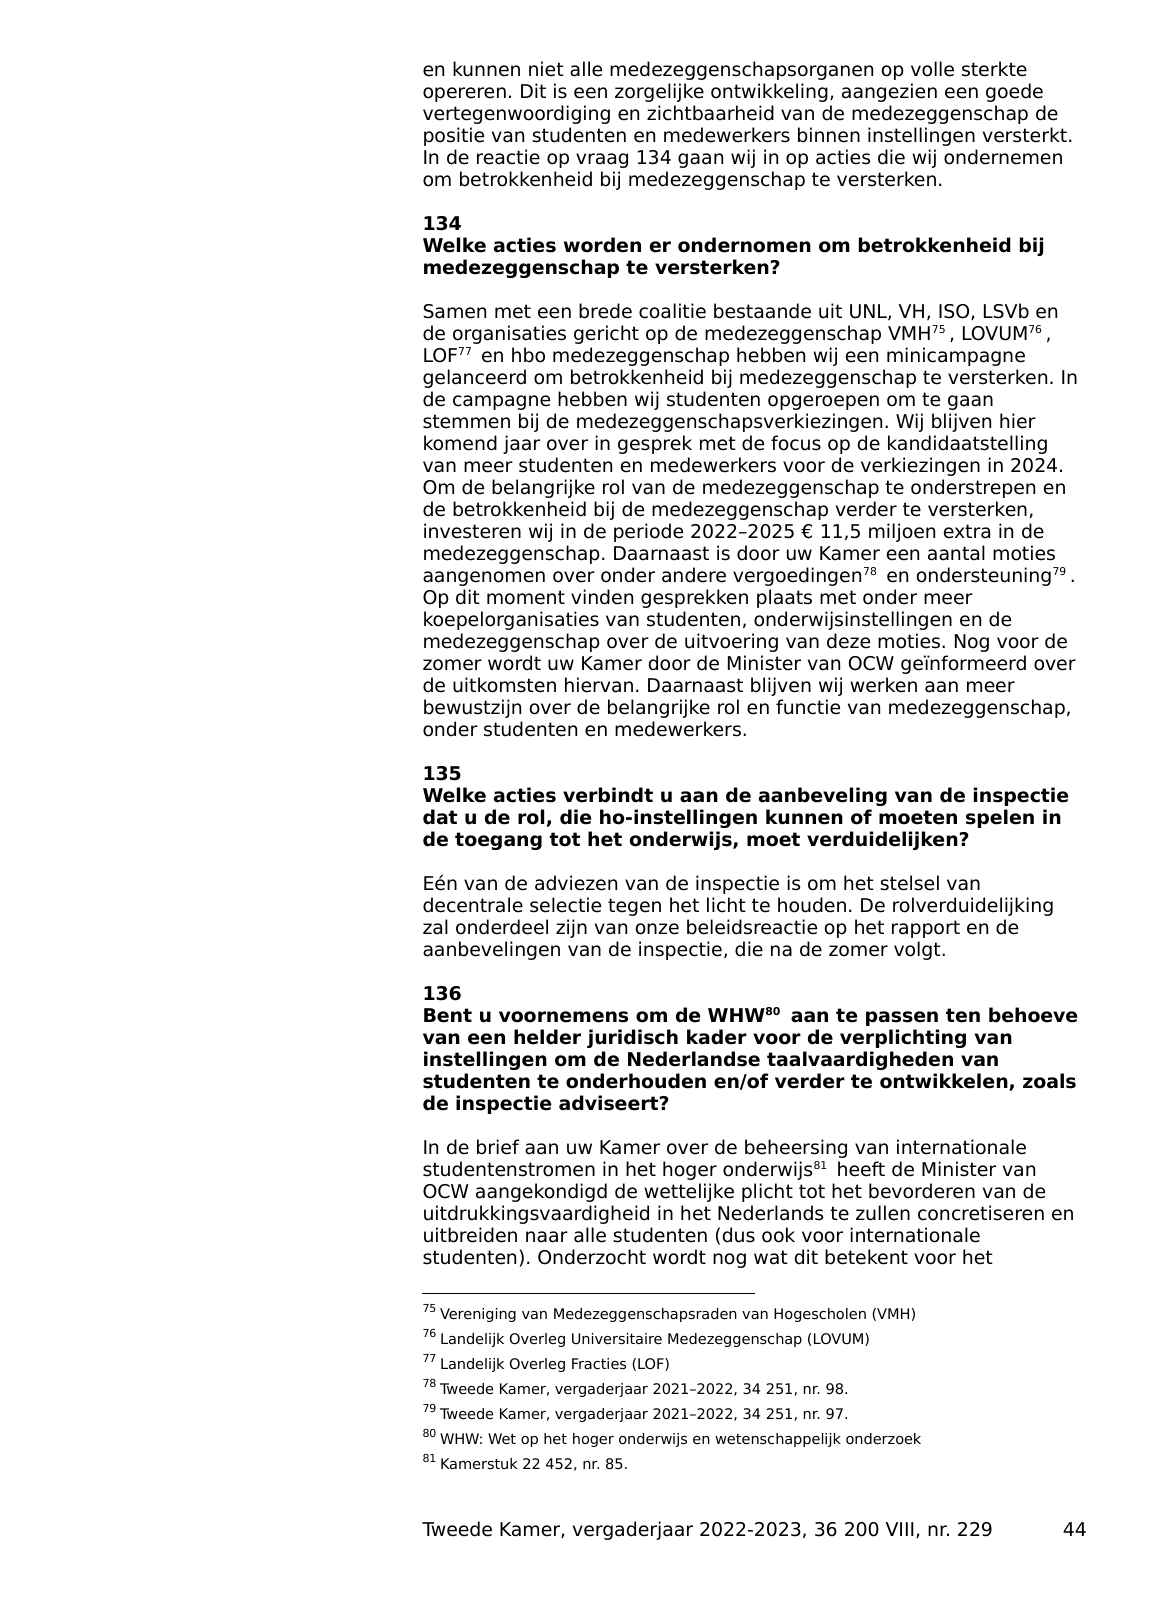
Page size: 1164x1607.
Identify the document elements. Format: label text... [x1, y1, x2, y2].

text Eén van de adviezen van de inspectie is om het stelsel van decentrale selectie tegen het licht te houden. De rolverduidelijking zal onderdeel zijn van onze beleidsreactie op het rapport en de aanbevelingen van de inspectie, die na de zomer volgt. [422, 873, 1087, 961]
text Welke acties verbindt u aan de aanbeveling van de inspectie dat u de rol, die ho-instellingen kunnen of moeten spelen in de toegang tot het onderwijs, moet verduidelijken? [422, 785, 1087, 851]
text 135 [422, 763, 1087, 785]
text Bent u voornemens om de WHW aan te passen ten behoeve van een helder juridisch kader voor de verplichting van instellingen om de Nederlandse taalvaardigheden van studenten te onderhouden en/of verder te ontwikkelen, zoals de inspectie adviseert? [422, 1005, 1087, 1115]
text In de brief aan uw Kamer over de beheersing van internationale studentenstromen in het hoger onderwijs heeft de Minister van OCW aangekondigd de wettelijke plicht tot het bevorderen van de uitdrukkingsvaardigheid in het Nederlands te zullen concretiseren en uitbreiden naar alle studenten (dus ook voor internationale studenten). Onderzocht wordt nog wat dit betekent voor het [422, 1137, 1087, 1269]
text Landelijk Overleg Fracties (LOF) [422, 1352, 1087, 1374]
text WHW: Wet op het hoger onderwijs en wetenschappelijk onderzoek [422, 1427, 1087, 1449]
text en kunnen niet alle medezeggenschapsorganen op volle sterkte opereren. Dit is een zorgelijke ontwikkeling, aangezien een goede vertegenwoordiging en zichtbaarheid van de medezeggenschap de positie van studenten en medewerkers binnen instellingen versterkt. In de reactie op vraag 134 gaan wij in op acties die wij ondernemen om betrokkenheid bij medezeggenschap te versterken. [422, 59, 1087, 191]
text Kamerstuk 22 452, nr. 85. [422, 1452, 1087, 1474]
text Tweede Kamer, vergaderjaar 2021–2022, 34 251, nr. 97. [422, 1402, 1087, 1424]
text Landelijk Overleg Universitaire Medezeggenschap (LOVUM) [422, 1327, 1087, 1349]
text 136 [422, 983, 1087, 1005]
text Samen met een brede coalitie bestaande uit UNL, VH, ISO, LSVb en de organisaties gericht op de medezeggenschap VMH, LOVUM, LOF en hbo medezeggenschap hebben wij een minicampagne gelanceerd om betrokkenheid bij medezeggenschap te versterken. In de campagne hebben wij studenten opgeroepen om te gaan stemmen bij de medezeggenschapsverkiezingen. Wij blijven hier komend jaar over in gesprek met de focus op de kandidaatstelling van meer studenten en medewerkers voor de verkiezingen in 2024. Om de belangrijke rol van de medezeggenschap te onderstrepen en de betrokkenheid bij de medezeggenschap verder te versterken, investeren wij in de periode 2022–2025 € 11,5 miljoen extra in de medezeggenschap. Daarnaast is door uw Kamer een aantal moties aangenomen over onder andere vergoedingen en ondersteuning. Op dit moment vinden gesprekken plaats met onder meer koepelorganisaties van studenten, onderwijsinstellingen en de medezeggenschap over de uitvoering van deze moties. Nog voor de zomer wordt uw Kamer door de Minister van OCW geïnformeerd over de uitkomsten hiervan. Daarnaast blijven wij werken aan meer bewustzijn over de belangrijke rol en functie van medezeggenschap, onder studenten en medewerkers. [422, 301, 1087, 741]
text Tweede Kamer, vergaderjaar 2021–2022, 34 251, nr. 98. [422, 1377, 1087, 1399]
text 134 [422, 213, 1087, 235]
text Vereniging van Medezeggenschapsraden van Hogescholen (VMH) [422, 1302, 1087, 1324]
text Welke acties worden er ondernomen om betrokkenheid bij medezeggenschap te versterken? [422, 235, 1087, 279]
